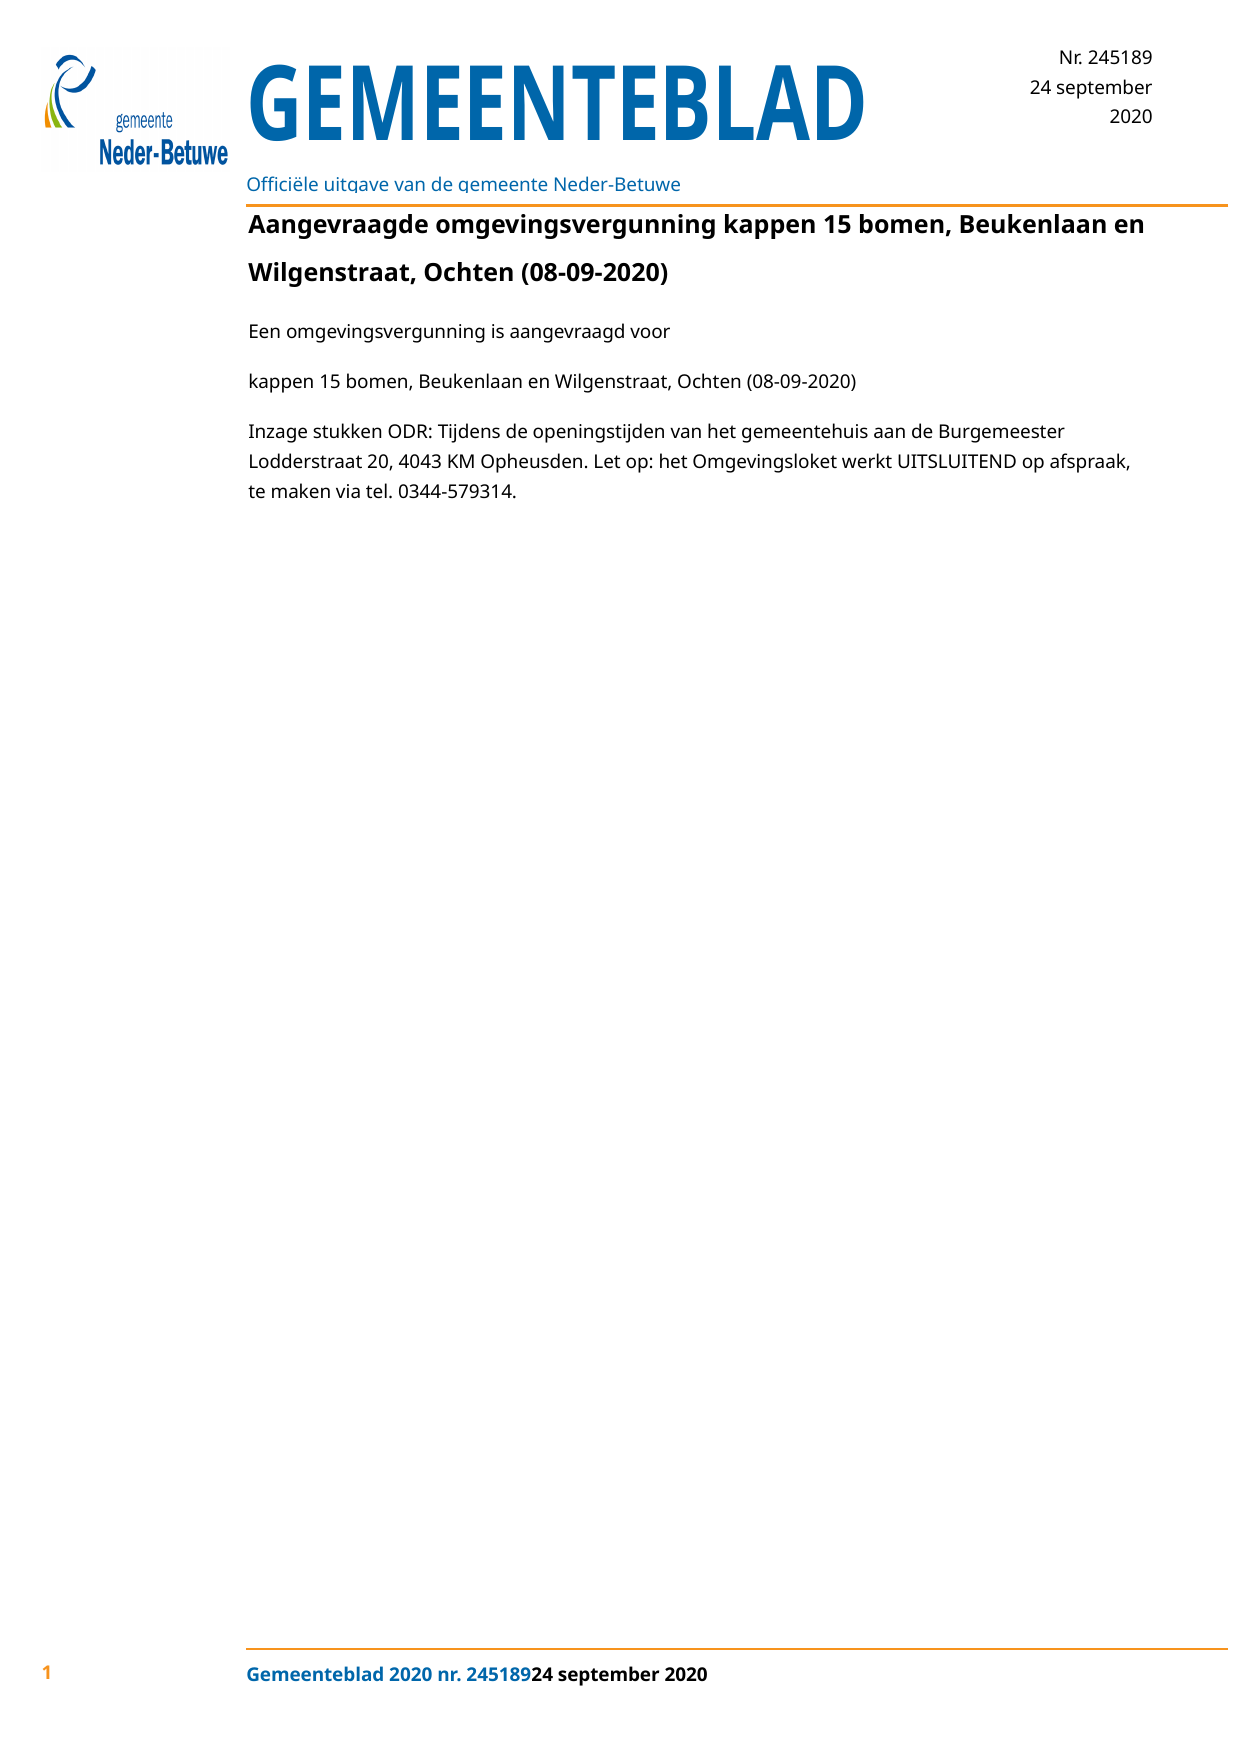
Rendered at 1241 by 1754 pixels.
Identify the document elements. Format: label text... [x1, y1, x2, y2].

text Aangevraagde omgevingsvergunning kappen 15 bomen, Beukenlaan en Wilgenstraat, Ochten (08-09-2020) [248, 207, 1152, 288]
picture [41, 47, 231, 172]
text Een omgevingsvergunning is aangevraagd voor [248, 318, 1152, 344]
text Inzage stukken ODR: Tijdens de openingstijden van het gemeentehuis aan de Burgemeester Lodderstraat 20, 4043 KM Opheusden. Let op: het Omgevingsloket werkt UITSLUITEND op afspraak, te maken via tel. 0344-579314. [248, 419, 1152, 504]
text kappen 15 bomen, Beukenlaan en Wilgenstraat, Ochten (08-09-2020) [248, 368, 1152, 394]
